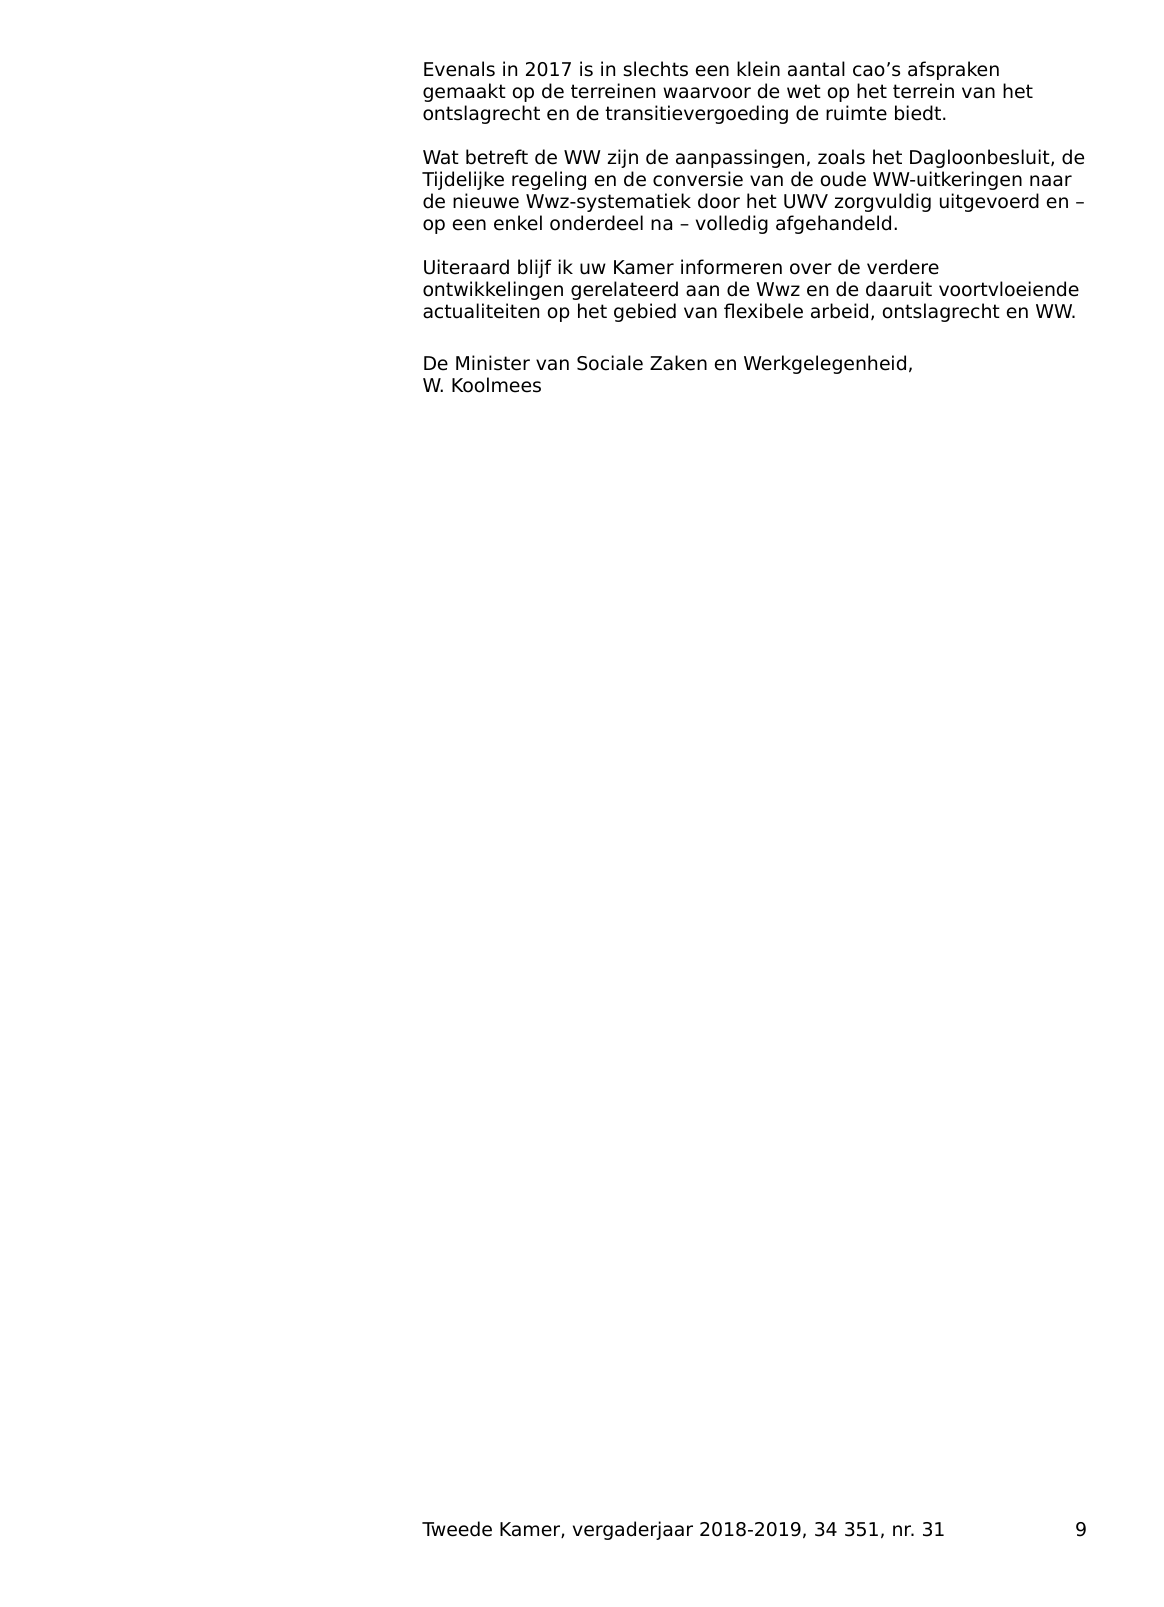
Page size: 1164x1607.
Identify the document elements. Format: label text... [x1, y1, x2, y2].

text De Minister van Sociale Zaken en Werkgelegenheid, W. Koolmees [422, 353, 1087, 397]
text Uiteraard blijf ik uw Kamer informeren over de verdere ontwikkelingen gerelateerd aan de Wwz en de daaruit voortvloeiende actualiteiten op het gebied van flexibele arbeid, ontslagrecht en WW. [422, 257, 1087, 323]
text Wat betreft de WW zijn de aanpassingen, zoals het Dagloonbesluit, de Tijdelijke regeling en de conversie van de oude WW-uitkeringen naar de nieuwe Wwz-systematiek door het UWV zorgvuldig uitgevoerd en – op een enkel onderdeel na – volledig afgehandeld. [422, 147, 1087, 235]
text Evenals in 2017 is in slechts een klein aantal cao’s afspraken gemaakt op de terreinen waarvoor de wet op het terrein van het ontslagrecht en de transitievergoeding de ruimte biedt. [422, 59, 1087, 125]
